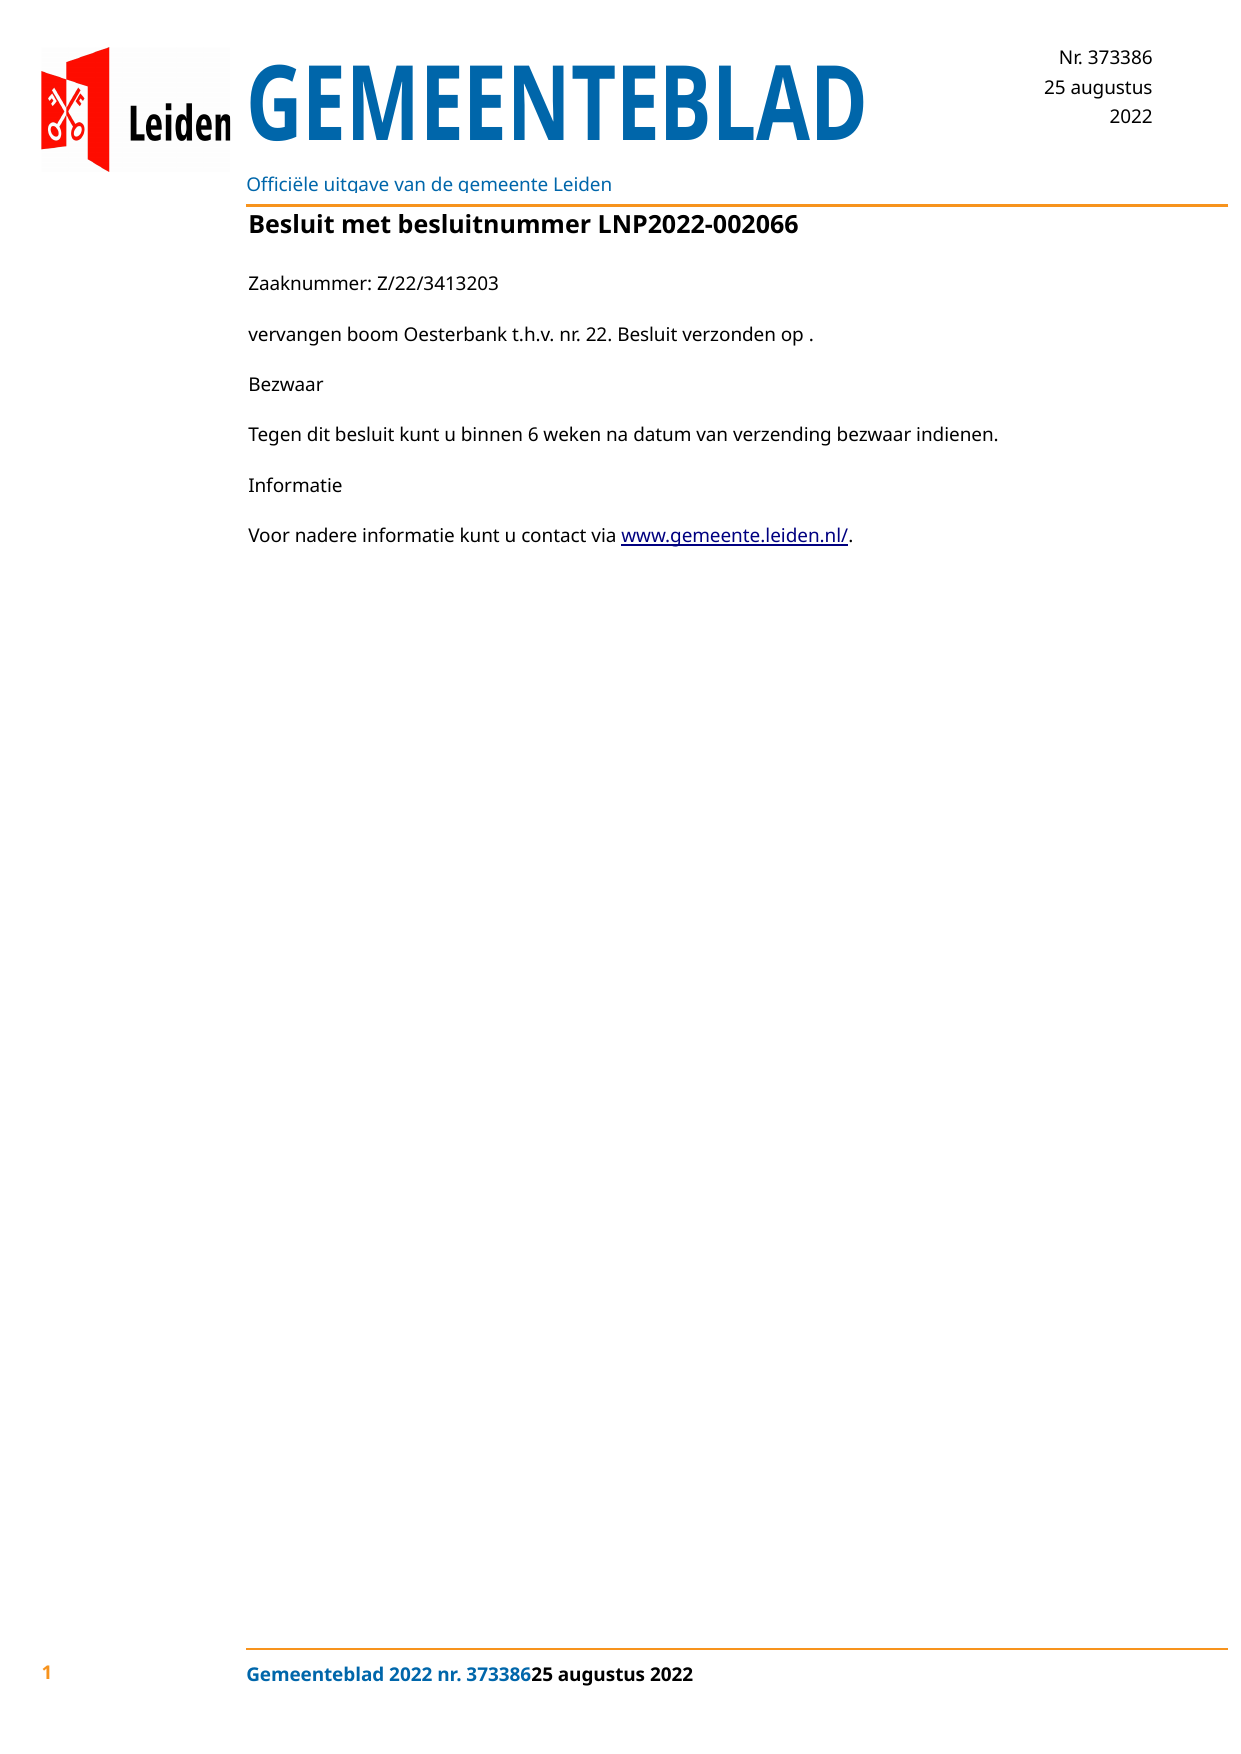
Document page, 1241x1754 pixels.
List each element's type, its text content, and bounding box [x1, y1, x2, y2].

text Informatie [248, 472, 1152, 498]
text Tegen dit besluit kunt u binnen 6 weken na datum van verzending bezwaar indienen. [248, 422, 1152, 447]
text Besluit met besluitnummer LNP2022-002066 [248, 207, 1152, 241]
text Voor nadere informatie kunt u contact via www.gemeente.leiden.nl/. [248, 522, 1152, 548]
text Zaaknummer: Z/22/3413203 [248, 270, 1152, 296]
text Bezwaar [248, 371, 1152, 397]
picture [41, 47, 231, 172]
text vervangen boom Oesterbank t.h.v. nr. 22. Besluit verzonden op . [248, 321, 1152, 346]
